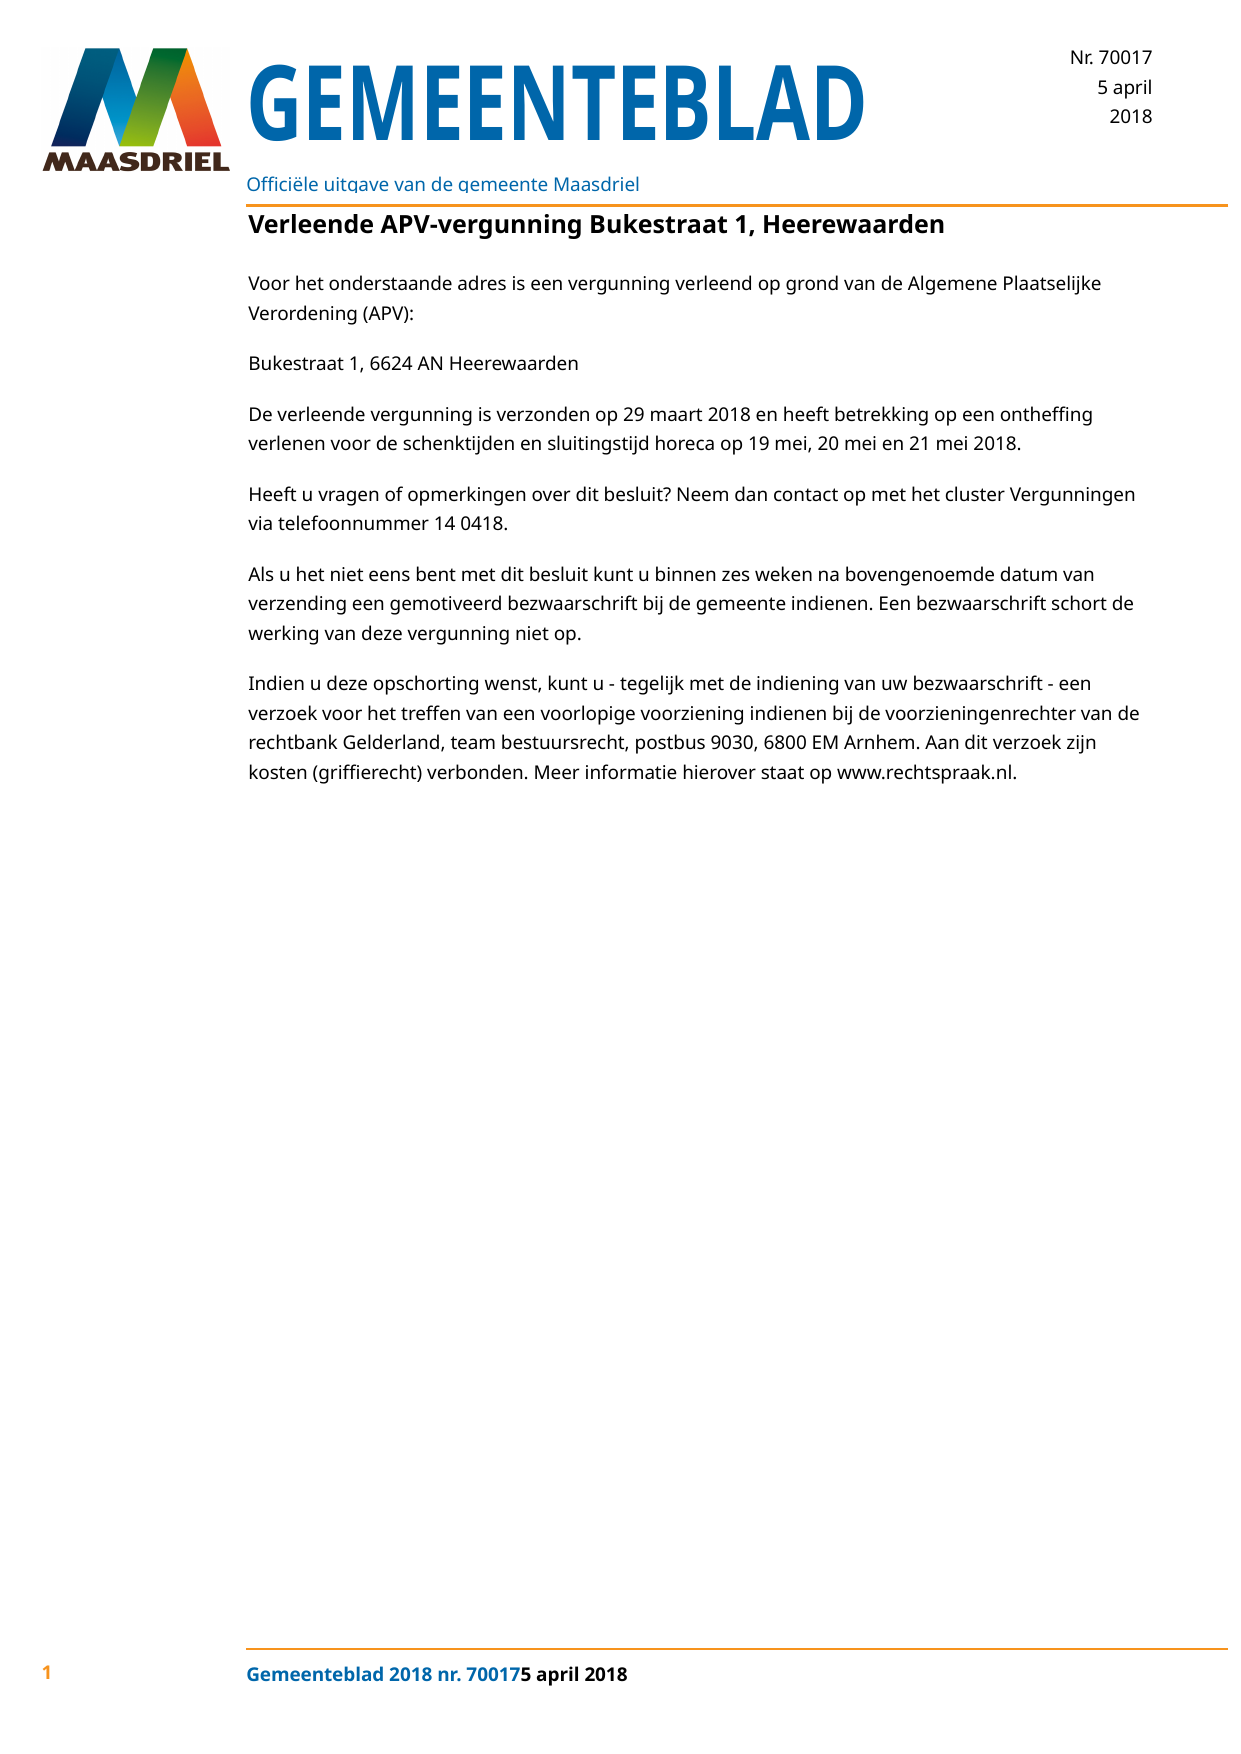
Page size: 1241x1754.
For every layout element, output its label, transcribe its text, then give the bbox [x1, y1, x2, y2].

text Bukestraat 1, 6624 AN Heerewaarden [248, 350, 1152, 376]
text Voor het onderstaande adres is een vergunning verleend op grond van de Algemene Plaatselijke Verordening (APV): [248, 270, 1152, 326]
text Indien u deze opschorting wenst, kunt u - tegelijk met de indiening van uw bezwaarschrift - een verzoek voor het treffen van een voorlopige voorziening indienen bij de voorzieningenrechter van de rechtbank Gelderland, team bestuursrecht, postbus 9030, 6800 EM Arnhem. Aan dit verzoek zijn kosten (griffierecht) verbonden. Meer informatie hierover staat op www.rechtspraak.nl. [248, 670, 1152, 785]
text Heeft u vragen of opmerkingen over dit besluit? Neem dan contact op met het cluster Vergunningen via telefoonnummer 14 0418. [248, 481, 1152, 536]
text Als u het niet eens bent met dit besluit kunt u binnen zes weken na bovengenoemde datum van verzending een gemotiveerd bezwaarschrift bij de gemeente indienen. Een bezwaarschrift schort de werking van deze vergunning niet op. [248, 561, 1152, 646]
text De verleende vergunning is verzonden op 29 maart 2018 en heeft betrekking op een ontheffing verlenen voor de schenktijden en sluitingstijd horeca op 19 mei, 20 mei en 21 mei 2018. [248, 401, 1152, 456]
picture [41, 47, 231, 172]
text Verleende APV-vergunning Bukestraat 1, Heerewaarden [248, 207, 1152, 241]
